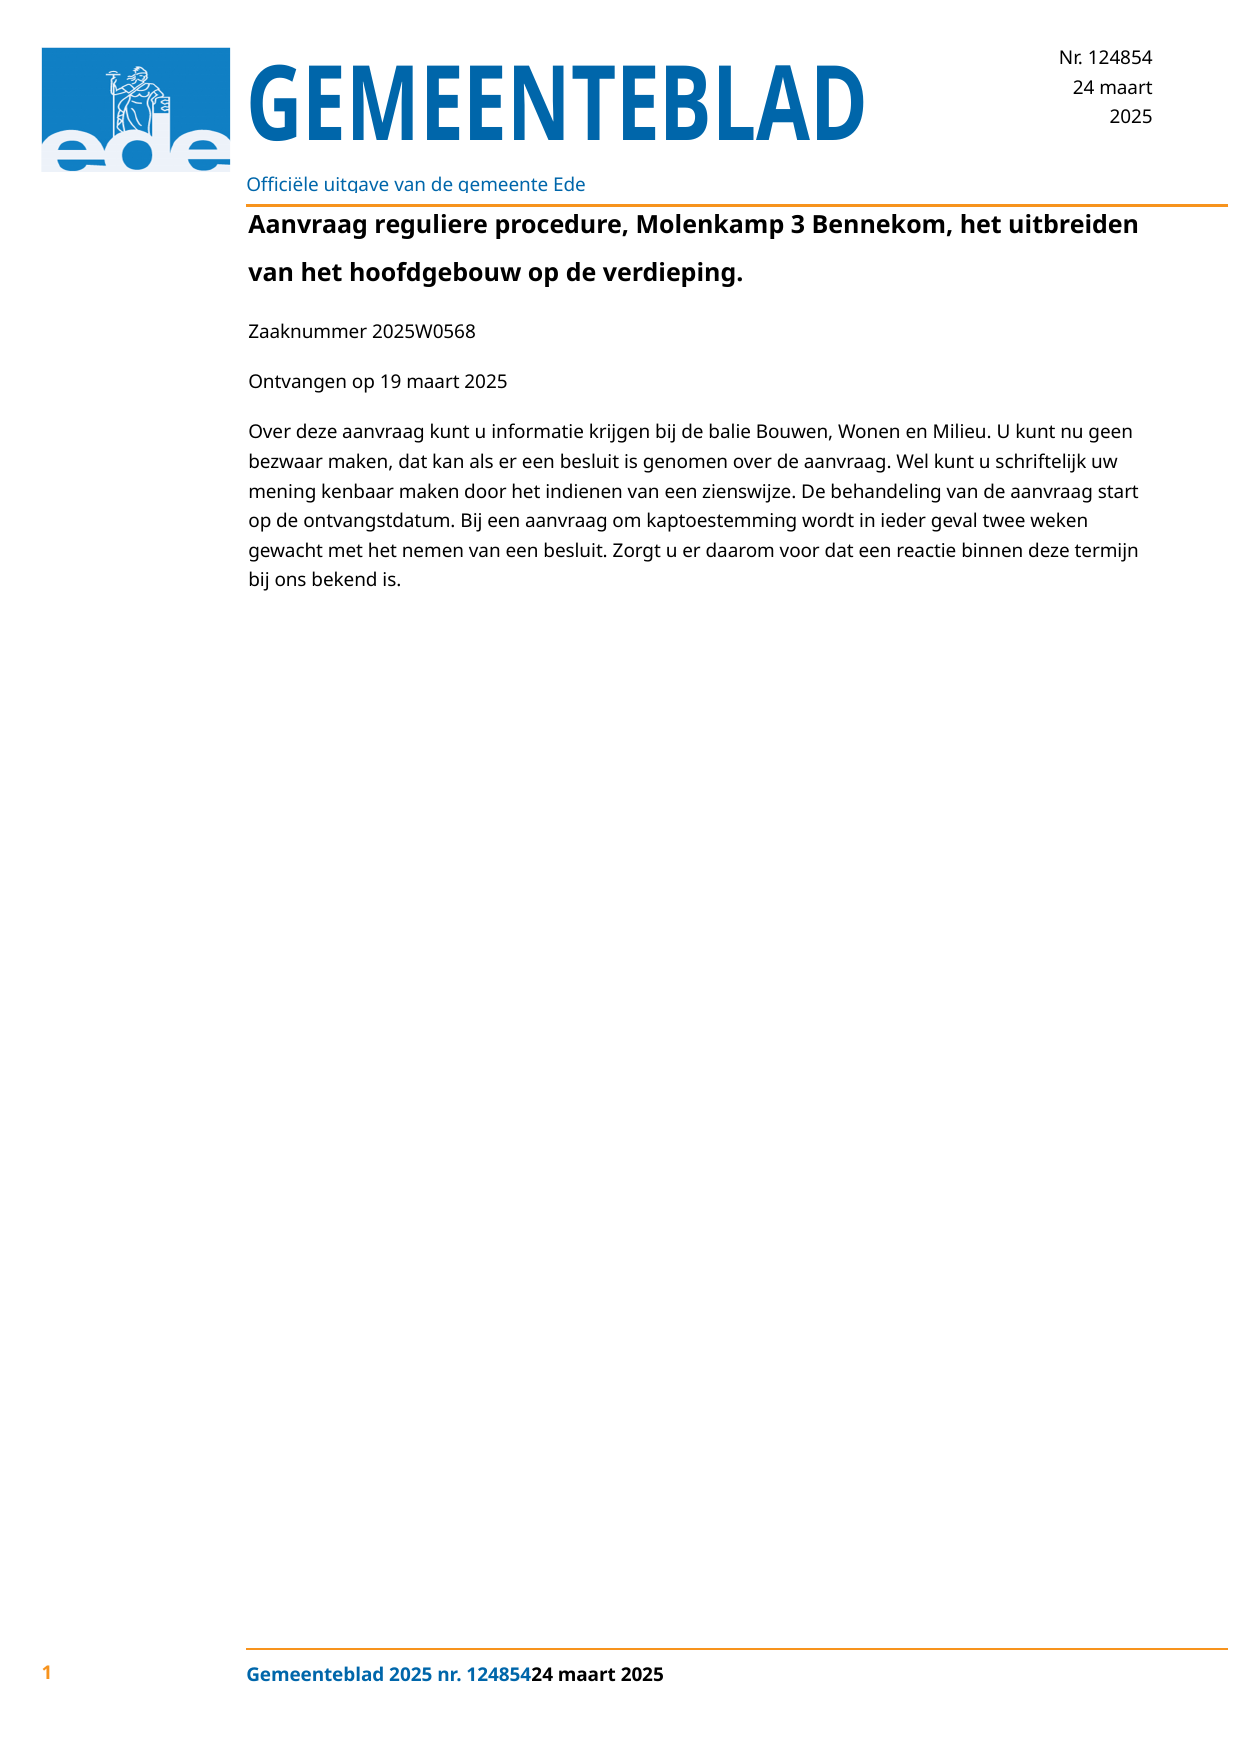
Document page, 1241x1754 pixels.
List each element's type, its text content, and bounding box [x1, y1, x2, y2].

text Zaaknummer 2025W0568 [248, 318, 1152, 344]
picture [41, 47, 231, 172]
text Aanvraag reguliere procedure, Molenkamp 3 Bennekom, het uitbreiden van het hoofdgebouw op de verdieping. [248, 207, 1152, 288]
text Over deze aanvraag kunt u informatie krijgen bij de balie Bouwen, Wonen en Milieu. U kunt nu geen bezwaar maken, dat kan als er een besluit is genomen over de aanvraag. Wel kunt u schriftelijk uw mening kenbaar maken door het indienen van een zienswijze. De behandeling van de aanvraag start op de ontvangstdatum. Bij een aanvraag om kaptoestemming wordt in ieder geval twee weken gewacht met het nemen van een besluit. Zorgt u er daarom voor dat een reactie binnen deze termijn bij ons bekend is. [248, 419, 1152, 592]
text Ontvangen op 19 maart 2025 [248, 368, 1152, 394]
